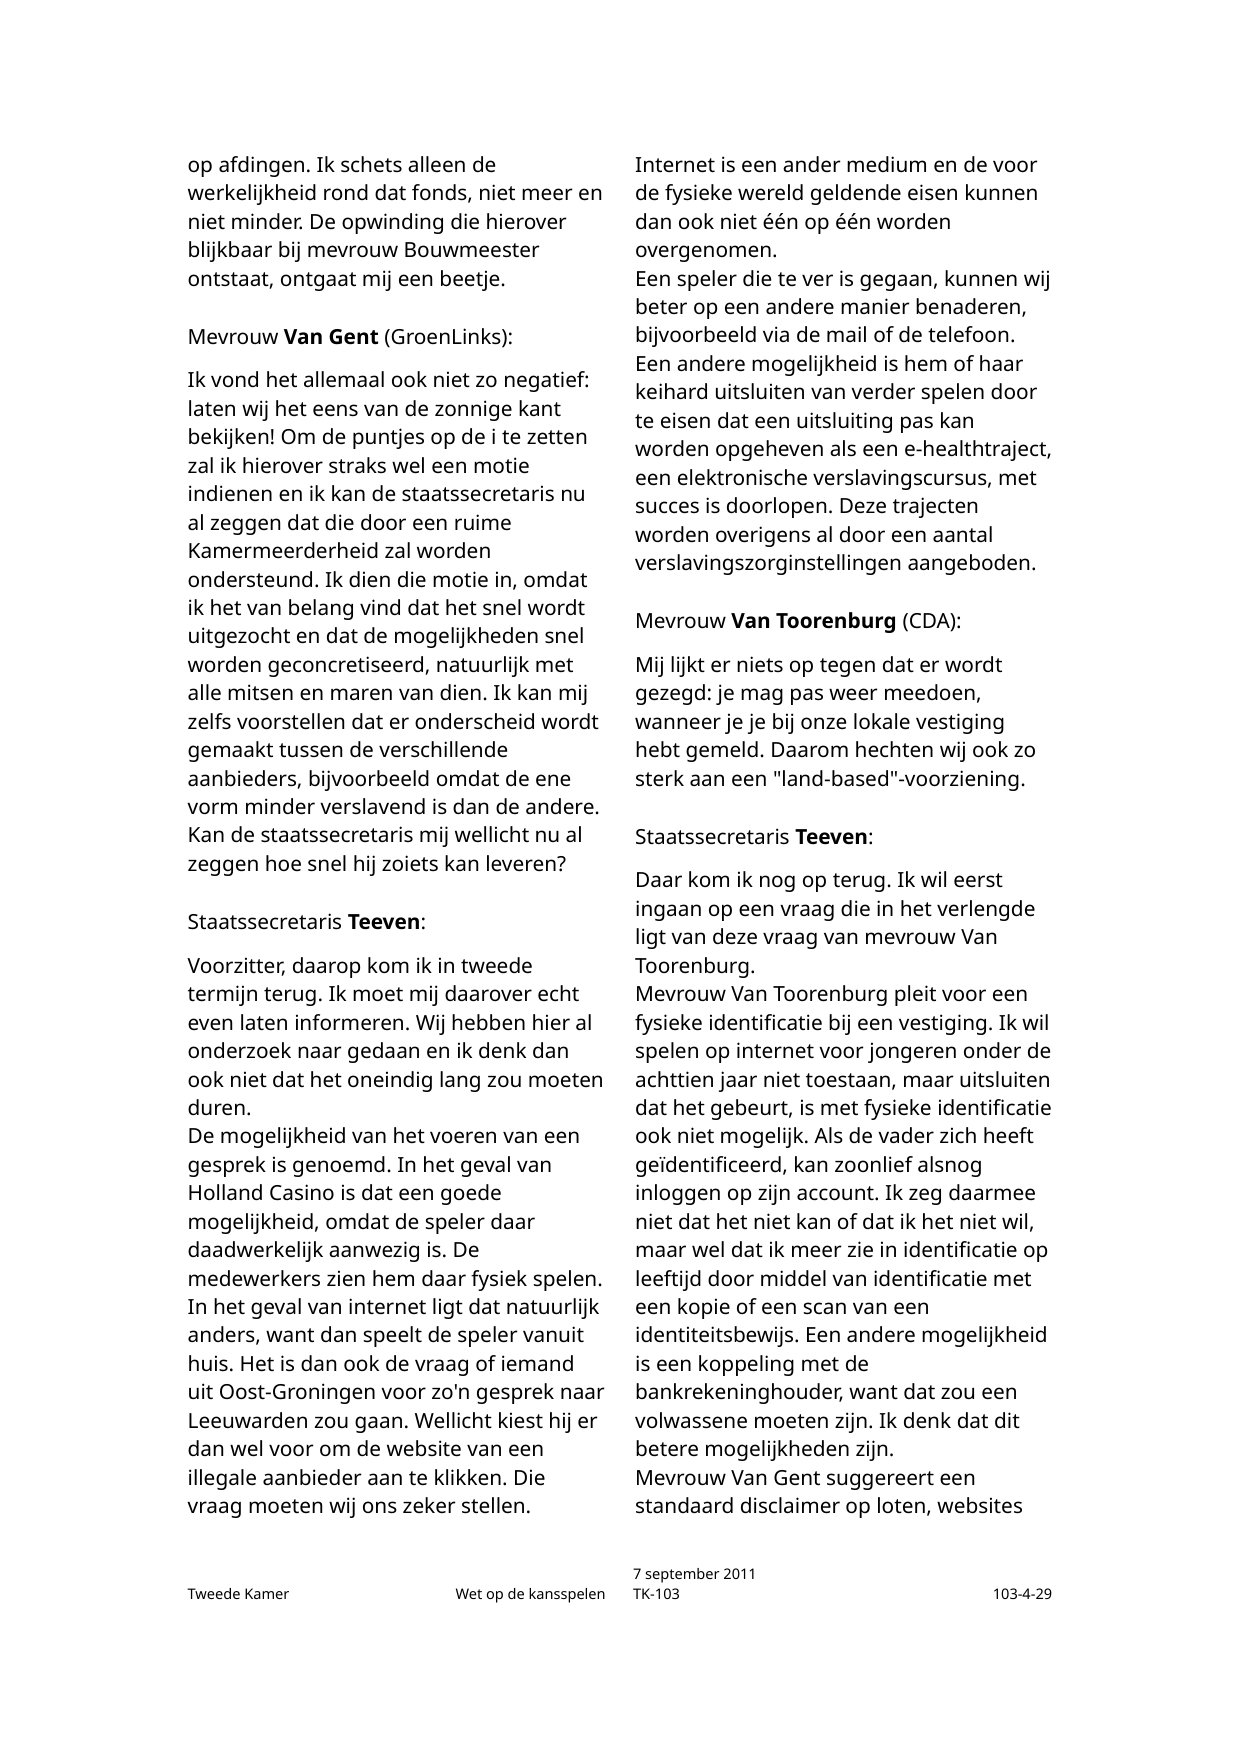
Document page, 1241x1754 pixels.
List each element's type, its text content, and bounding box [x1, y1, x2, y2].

text Voorzitter, daarop kom ik in tweede termijn terug. Ik moet mij daarover echt even laten informeren. Wij hebben hier al onderzoek naar gedaan en ik denk dan ook niet dat het oneindig lang zou moeten duren. [187, 951, 605, 1122]
text Staatssecretaris Teeven: [635, 822, 1053, 851]
text Staatssecretaris Teeven: [187, 907, 605, 936]
text Daar kom ik nog op terug. Ik wil eerst ingaan op een vraag die in het verlengde ligt van deze vraag van mevrouw Van Toorenburg. [635, 866, 1053, 979]
text Mevrouw Van Toorenburg pleit voor een fysieke identificatie bij een vestiging. Ik wil spelen op internet voor jongeren onder de achttien jaar niet toestaan, maar uitsluiten dat het gebeurt, is met fysieke identificatie ook niet mogelijk. Als de vader zich heeft geïdentificeerd, kan zoonlief alsnog inloggen op zijn account. Ik zeg daarmee niet dat het niet kan of dat ik het niet wil, maar wel dat ik meer zie in identificatie op leeftijd door middel van identificatie met een kopie of een scan van een identiteitsbewijs. Een andere mogelijkheid is een koppeling met de bankrekeninghouder, want dat zou een volwassene moeten zijn. Ik denk dat dit betere mogelijkheden zijn. [635, 979, 1053, 1463]
text Een speler die te ver is gegaan, kunnen wij beter op een andere manier benaderen, bijvoorbeeld via de mail of de telefoon. Een andere mogelijkheid is hem of haar keihard uitsluiten van verder spelen door te eisen dat een uitsluiting pas kan worden opgeheven als een e-healthtraject, een elektronische verslavingscursus, met succes is doorlopen. Deze trajecten worden overigens al door een aantal verslavingszorginstellingen aangeboden. [635, 264, 1053, 577]
text op afdingen. Ik schets alleen de werkelijkheid rond dat fonds, niet meer en niet minder. De opwinding die hierover blijkbaar bij mevrouw Bouwmeester ontstaat, ontgaat mij een beetje. [187, 150, 605, 292]
text Ik vond het allemaal ook niet zo negatief: laten wij het eens van de zonnige kant bekijken! Om de puntjes op de i te zetten zal ik hierover straks wel een motie indienen en ik kan de staatssecretaris nu al zeggen dat die door een ruime Kamermeerderheid zal worden ondersteund. Ik dien die motie in, omdat ik het van belang vind dat het snel wordt uitgezocht en dat de mogelijkheden snel worden geconcretiseerd, natuurlijk met alle mitsen en maren van dien. Ik kan mij zelfs voorstellen dat er onderscheid wordt gemaakt tussen de verschillende aanbieders, bijvoorbeeld omdat de ene vorm minder verslavend is dan de andere. Kan de staatssecretaris mij wellicht nu al zeggen hoe snel hij zoiets kan leveren? [187, 366, 605, 877]
text Mevrouw Van Gent (GroenLinks): [187, 322, 605, 351]
text De mogelijkheid van het voeren van een gesprek is genoemd. In het geval van Holland Casino is dat een goede mogelijkheid, omdat de speler daar daadwerkelijk aanwezig is. De medewerkers zien hem daar fysiek spelen. In het geval van internet ligt dat natuurlijk anders, want dan speelt de speler vanuit huis. Het is dan ook de vraag of iemand uit Oost-Groningen voor zo'n gesprek naar Leeuwarden zou gaan. Wellicht kiest hij er dan wel voor om de website van een illegale aanbieder aan te klikken. Die vraag moeten wij ons zeker stellen. [187, 1122, 605, 1520]
text Mevrouw Van Toorenburg (CDA): [635, 607, 1053, 635]
text Mevrouw Van Gent suggereert een standaard disclaimer op loten, websites [635, 1463, 1053, 1520]
text Mij lijkt er niets op tegen dat er wordt gezegd: je mag pas weer meedoen, wanneer je je bij onze lokale vestiging hebt gemeld. Daarom hechten wij ook zo sterk aan een "land-based"-voorziening. [635, 650, 1053, 792]
text Internet is een ander medium en de voor de fysieke wereld geldende eisen kunnen dan ook niet één op één worden overgenomen. [635, 150, 1053, 264]
